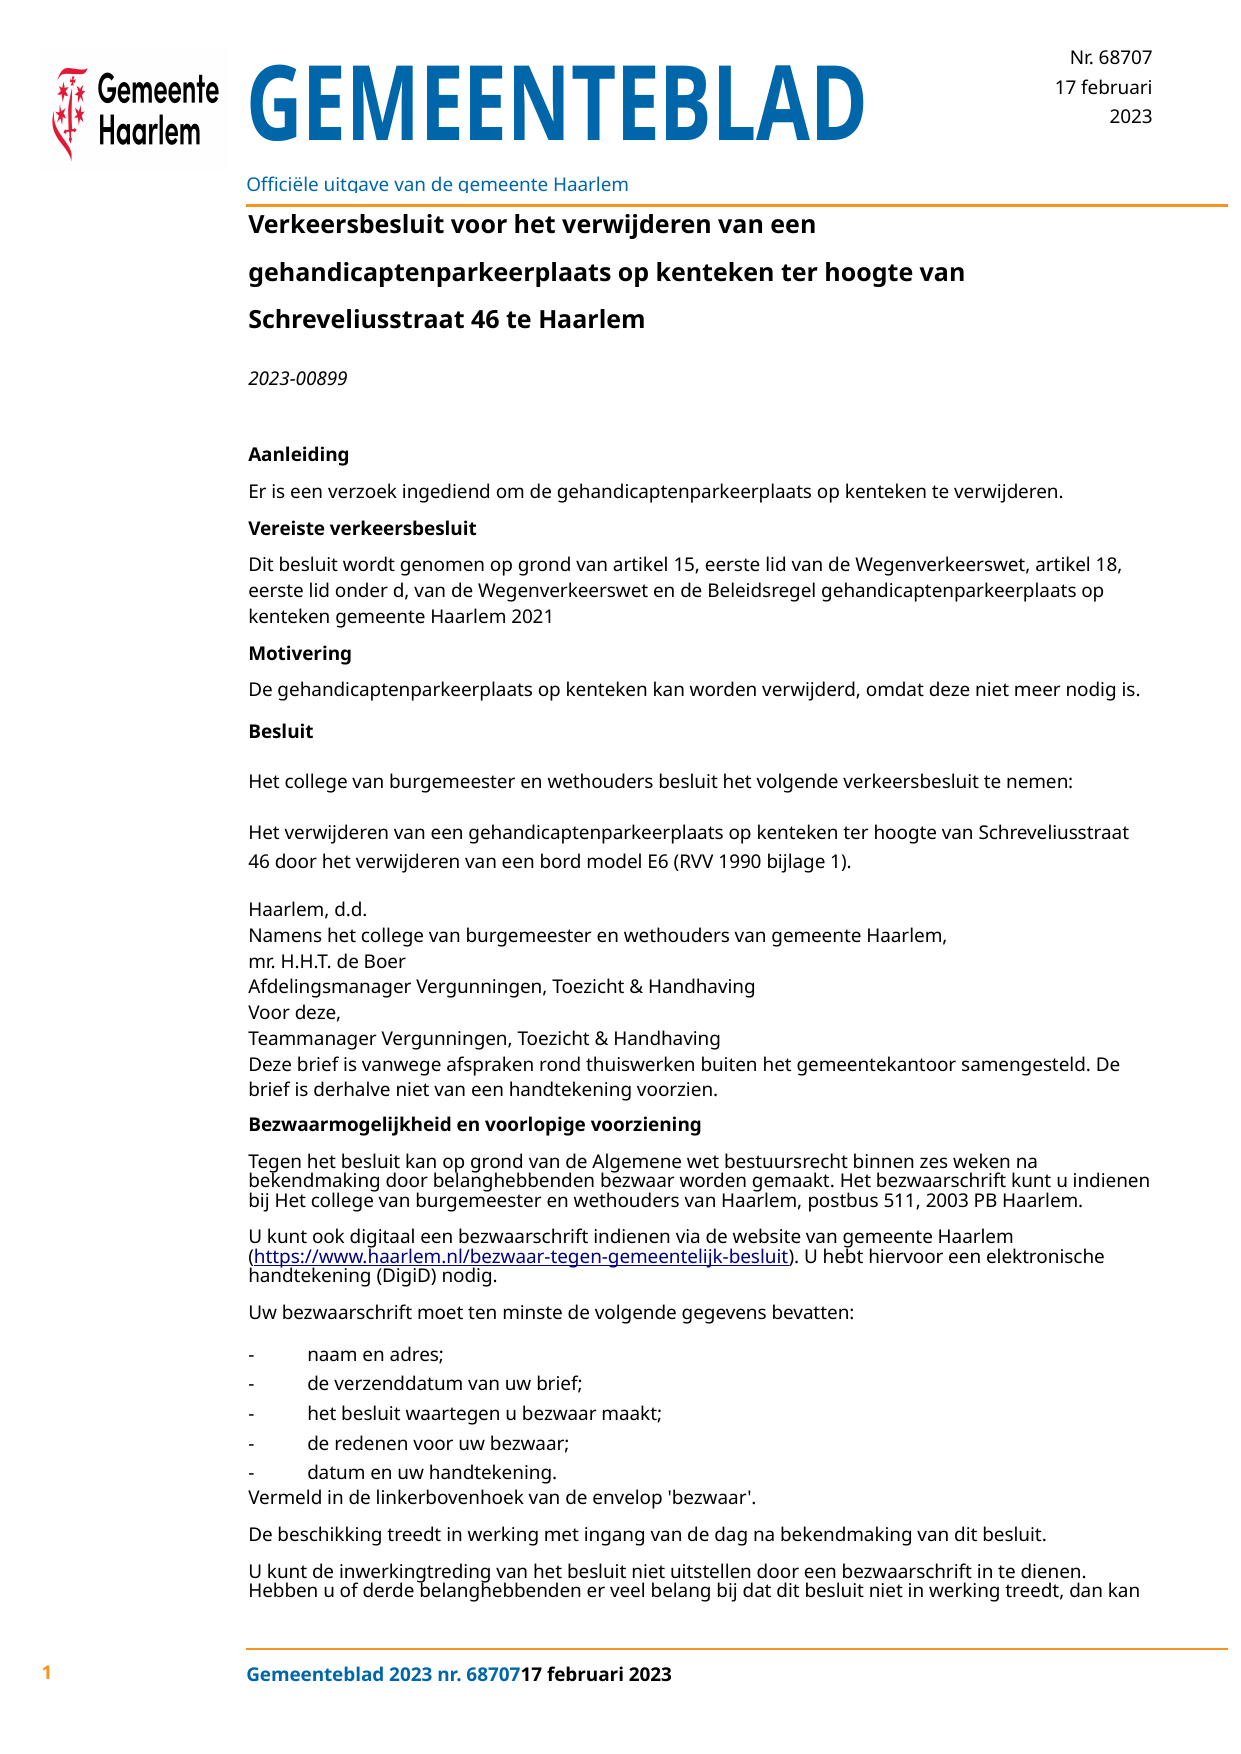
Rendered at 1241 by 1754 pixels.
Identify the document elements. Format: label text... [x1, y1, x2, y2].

text Besluit [248, 718, 1152, 744]
text Voor deze, [248, 999, 1152, 1025]
text 2023-00899 [248, 366, 1152, 391]
text mr. H.H.T. de Boer [248, 948, 1152, 974]
text De gehandicaptenparkeerplaats op kenteken kan worden verwijderd, omdat deze niet meer nodig is. [248, 676, 1152, 702]
text Dit besluit wordt genomen op grond van artikel 15, eerste lid van de Wegenverkeerswet, artikel 18, eerste lid onder d, van de Wegenverkeerswet en de Beleidsregel gehandicaptenparkeerplaats op kenteken gemeente Haarlem 2021 [248, 552, 1152, 629]
text Er is een verzoek ingediend om de gehandicaptenparkeerplaats op kenteken te verwijderen. [248, 478, 1152, 504]
text Teammanager Vergunningen, Toezicht & Handhaving [248, 1025, 1152, 1051]
text Aanleiding [248, 442, 1152, 467]
list de redenen voor uw bezwaar; [248, 1430, 1152, 1456]
text Het college van burgemeester en wethouders besluit het volgende verkeersbesluit te nemen: [248, 769, 1152, 794]
text U kunt ook digitaal een bezwaarschrift indienen via de website van gemeente Haarlem (https://www.haarlem.nl/bezwaar-tegen-gemeentelijk-besluit). U hebt hiervoor een elektronische handtekening (DigiD) nodig. [248, 1228, 1152, 1286]
text Tegen het besluit kan op grond van de Algemene wet bestuursrecht binnen zes weken na bekendmaking door belanghebbenden bezwaar worden gemaakt. Het bezwaarschrift kunt u indienen bij Het college van burgemeester en wethouders van Haarlem, postbus 511, 2003 PB Haarlem. [248, 1153, 1152, 1211]
list datum en uw handtekening. [248, 1459, 1152, 1485]
text Vereiste verkeersbesluit [248, 515, 1152, 541]
picture [41, 47, 231, 172]
text De beschikking treedt in werking met ingang van de dag na bekendmaking van dit besluit. [248, 1526, 1152, 1545]
text Het verwijderen van een gehandicaptenparkeerplaats op kenteken ter hoogte van Schreveliusstraat 46 door het verwijderen van een bord model E6 (RVV 1990 bijlage 1). [248, 819, 1152, 874]
text U kunt de inwerkingtreding van het besluit niet uitstellen door een bezwaarschrift in te dienen. Hebben u of derde belanghebbenden er veel belang bij dat dit besluit niet in werking treedt, dan kan [248, 1563, 1152, 1601]
text Uw bezwaarschrift moet ten minste de volgende gegevens bevatten: [248, 1304, 1152, 1323]
text Vermeld in de linkerbovenhoek van de envelop 'bezwaar'. [248, 1489, 1152, 1508]
list de verzenddatum van uw brief; [248, 1371, 1152, 1396]
text Bezwaarmogelijkheid en voorlopige voorziening [248, 1116, 1152, 1135]
text Haarlem, d.d. [248, 897, 1152, 922]
text Namens het college van burgemeester en wethouders van gemeente Haarlem, [248, 922, 1152, 948]
text Motivering [248, 640, 1152, 665]
text Afdelingsmanager Vergunningen, Toezicht & Handhaving [248, 974, 1152, 999]
list het besluit waartegen u bezwaar maakt; [248, 1400, 1152, 1426]
text Verkeersbesluit voor het verwijderen van een gehandicaptenparkeerplaats op kenteken ter hoogte van Schreveliusstraat 46 te Haarlem [248, 207, 1152, 336]
list naam en adres; [248, 1341, 1152, 1367]
text Deze brief is vanwege afspraken rond thuiswerken buiten het gemeentekantoor samengesteld. De brief is derhalve niet van een handtekening voorzien. [248, 1051, 1152, 1102]
